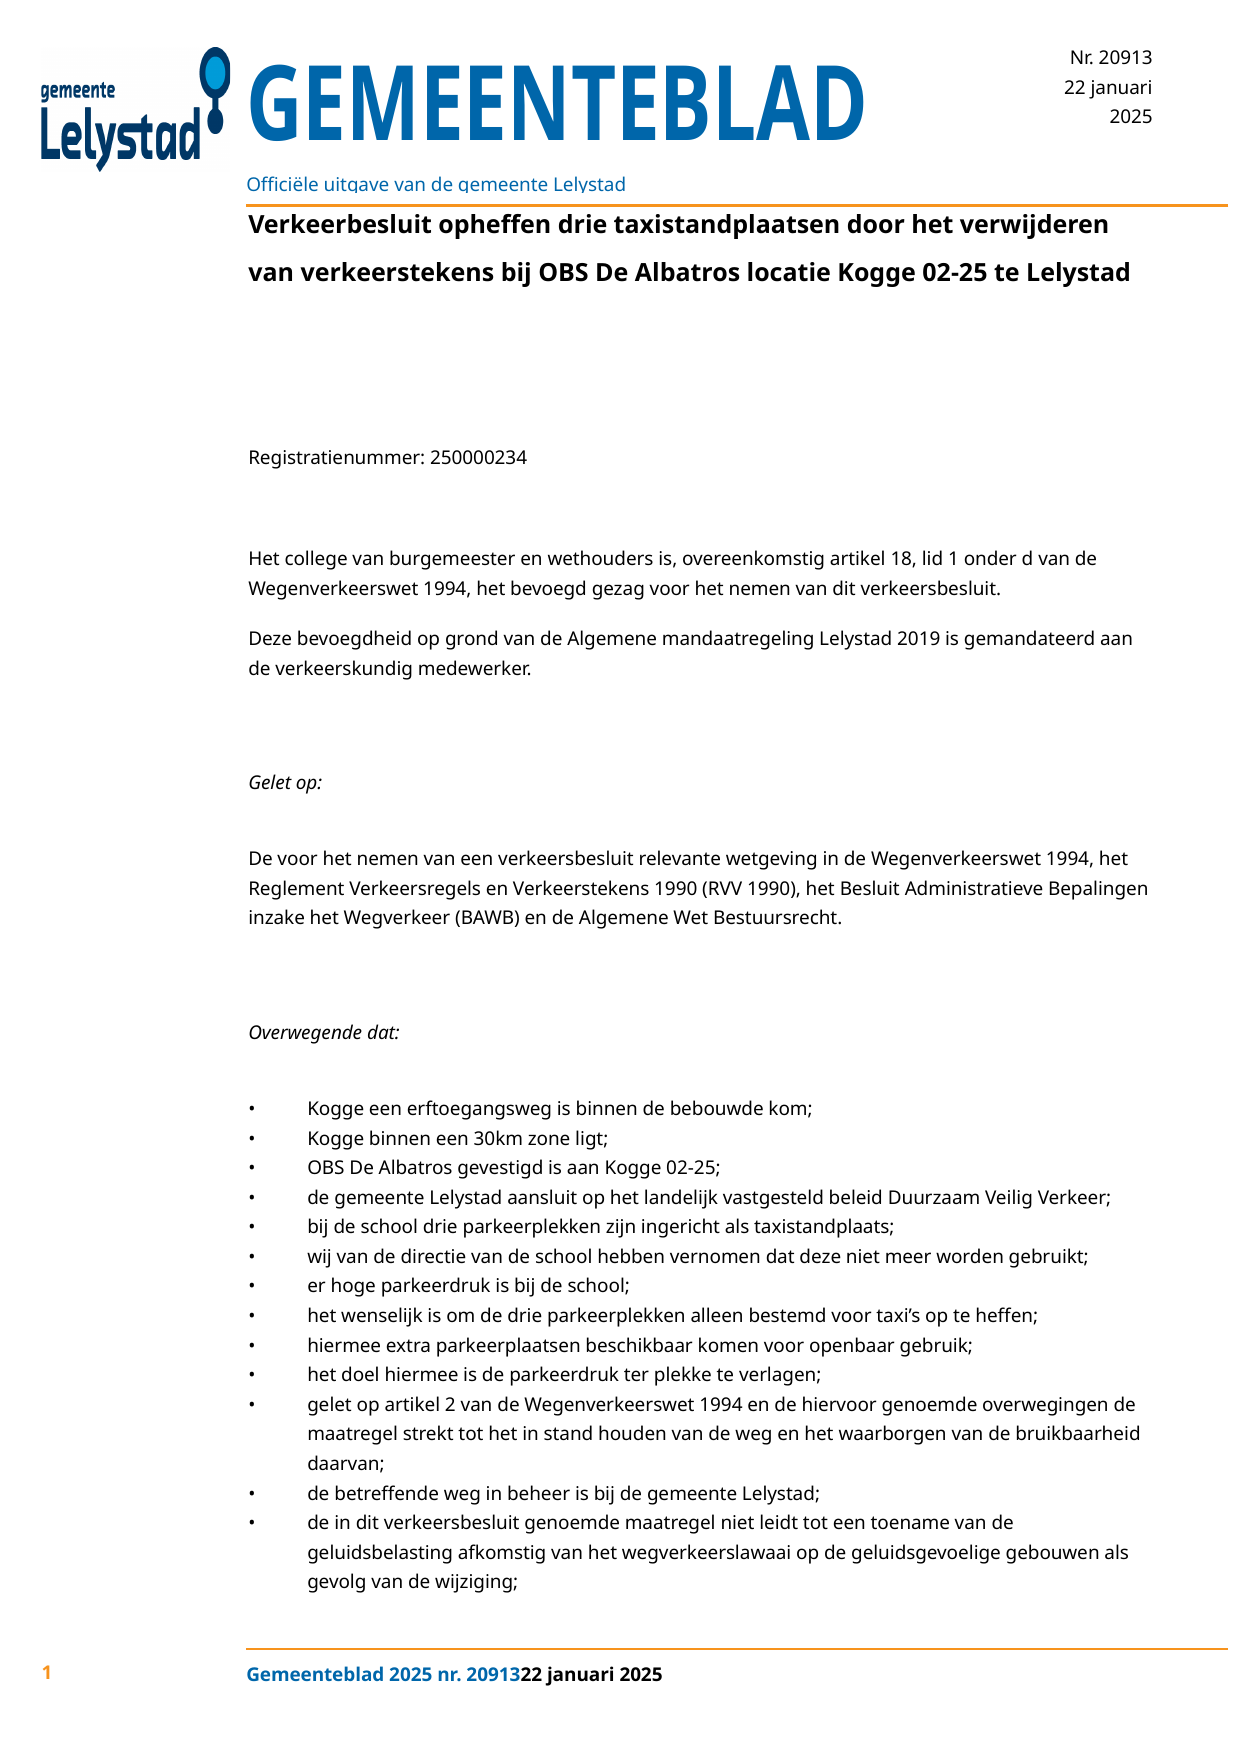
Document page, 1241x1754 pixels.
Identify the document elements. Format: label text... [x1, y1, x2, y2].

list gelet op artikel 2 van de Wegenverkeerswet 1994 en de hiervoor genoemde overwegingen de maatregel strekt tot het in stand houden van de weg en het waarborgen van de bruikbaarheid daarvan; [248, 1391, 1152, 1476]
list de betreffende weg in beheer is bij de gemeente Lelystad; [248, 1480, 1152, 1505]
text Registratienummer: 250000234 [248, 444, 1152, 470]
text De voor het nemen van een verkeersbesluit relevante wetgeving in de Wegenverkeerswet 1994, het Reglement Verkeersregels en Verkeerstekens 1990 (RVV 1990), het Besluit Administratieve Bepalingen inzake het Wegverkeer (BAWB) en de Algemene Wet Bestuursrecht. [248, 845, 1152, 930]
list hiermee extra parkeerplaatsen beschikbaar komen voor openbaar gebruik; [248, 1332, 1152, 1357]
list de gemeente Lelystad aansluit op het landelijk vastgesteld beleid Duurzaam Veilig Verkeer; [248, 1184, 1152, 1209]
text Deze bevoegdheid op grond van de Algemene mandaatregeling Lelystad 2019 is gemandateerd aan de verkeerskundig medewerker. [248, 625, 1152, 681]
text Overwegende dat: [248, 1019, 1152, 1045]
list de in dit verkeersbesluit genoemde maatregel niet leidt tot een toename van de geluidsbelasting afkomstig van het wegverkeerslawaai op de geluidsgevoelige gebouwen als gevolg van de wijziging; [248, 1509, 1152, 1594]
text Verkeerbesluit opheffen drie taxistandplaatsen door het verwijderen van verkeerstekens bij OBS De Albatros locatie Kogge 02-25 te Lelystad [248, 207, 1152, 288]
list bij de school drie parkeerplekken zijn ingericht als taxistandplaats; [248, 1213, 1152, 1239]
list wij van de directie van de school hebben vernomen dat deze niet meer worden gebruikt; [248, 1243, 1152, 1269]
list Kogge een erftoegangsweg is binnen de bebouwde kom; [248, 1095, 1152, 1121]
list het doel hiermee is de parkeerdruk ter plekke te verlagen; [248, 1361, 1152, 1387]
picture [41, 47, 231, 172]
list OBS De Albatros gevestigd is aan Kogge 02-25; [248, 1154, 1152, 1180]
text Gelet op: [248, 769, 1152, 795]
list Kogge binnen een 30km zone ligt; [248, 1125, 1152, 1150]
list er hoge parkeerdruk is bij de school; [248, 1273, 1152, 1298]
text Het college van burgemeester en wethouders is, overeenkomstig artikel 18, lid 1 onder d van de Wegenverkeerswet 1994, het bevoegd gezag voor het nemen van dit verkeersbesluit. [248, 545, 1152, 601]
list het wenselijk is om de drie parkeerplekken alleen bestemd voor taxi’s op te heffen; [248, 1302, 1152, 1328]
